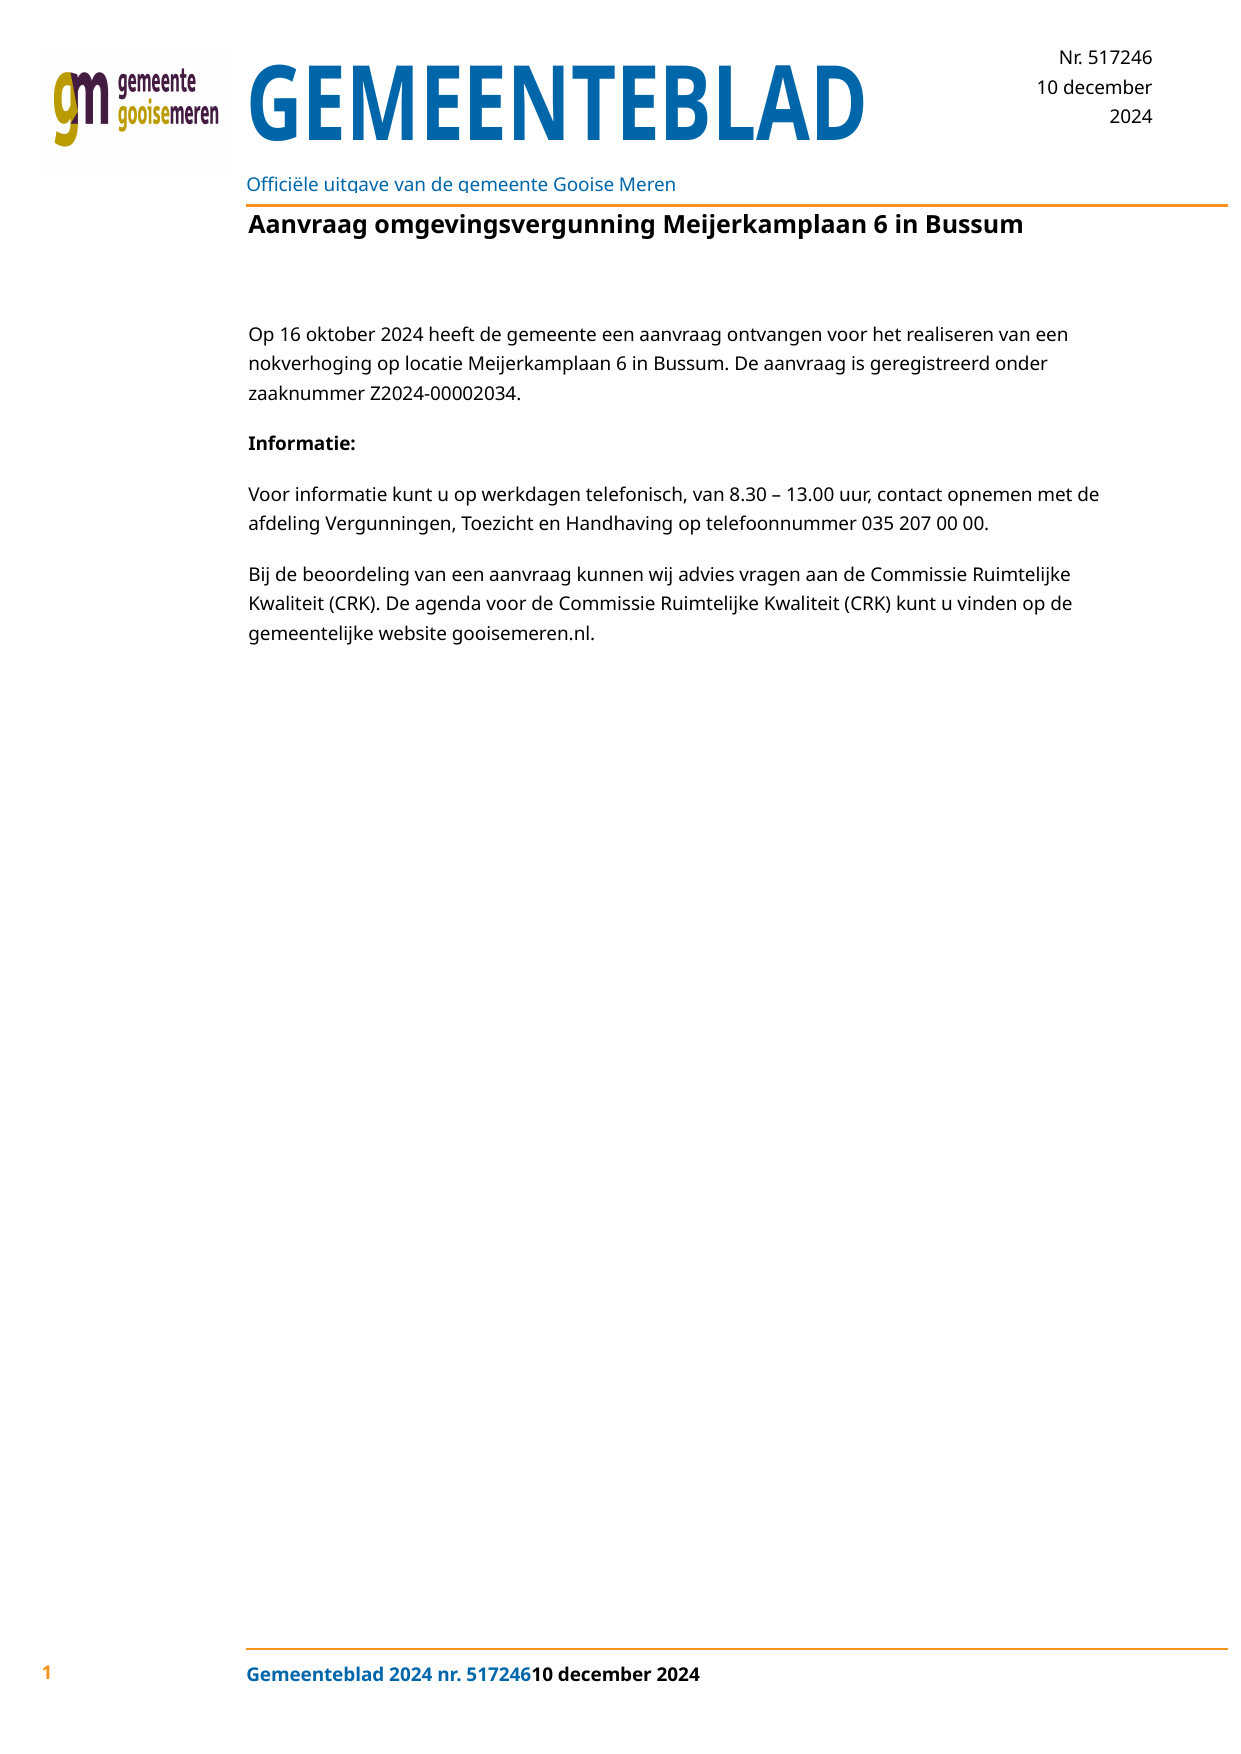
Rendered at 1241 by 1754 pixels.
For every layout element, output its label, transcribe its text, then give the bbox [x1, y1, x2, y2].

picture [41, 47, 231, 172]
text Bij de beoordeling van een aanvraag kunnen wij advies vragen aan de Commissie Ruimtelijke Kwaliteit (CRK). De agenda voor de Commissie Ruimtelijke Kwaliteit (CRK) kunt u vinden op de gemeentelijke website gooisemeren.nl. [248, 561, 1152, 646]
text Informatie: [248, 430, 1152, 456]
text Voor informatie kunt u op werkdagen telefonisch, van 8.30 – 13.00 uur, contact opnemen met de afdeling Vergunningen, Toezicht en Handhaving op telefoonnummer 035 207 00 00. [248, 481, 1152, 536]
text Aanvraag omgevingsvergunning Meijerkamplaan 6 in Bussum [248, 207, 1152, 241]
text Op 16 oktober 2024 heeft de gemeente een aanvraag ontvangen voor het realiseren van een nokverhoging op locatie Meijerkamplaan 6 in Bussum. De aanvraag is geregistreerd onder zaaknummer Z2024-00002034. [248, 321, 1152, 406]
